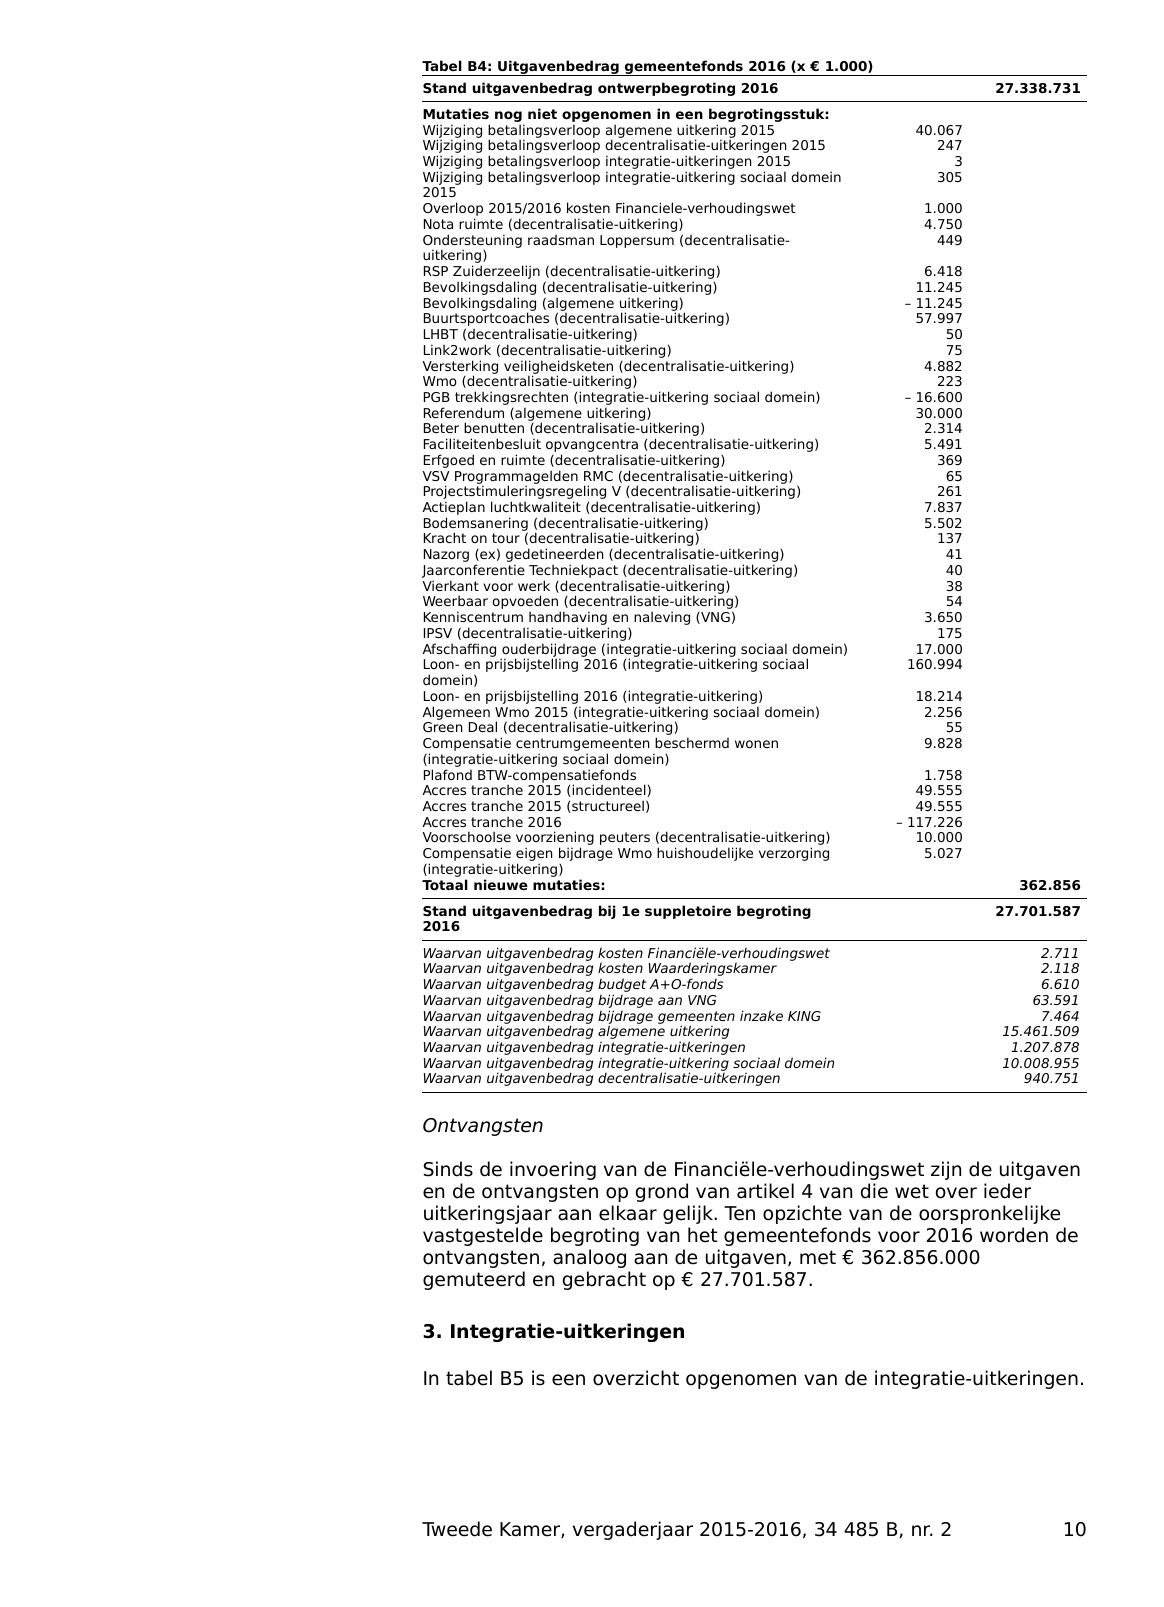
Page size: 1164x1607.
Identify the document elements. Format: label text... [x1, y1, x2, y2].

table_cell [850, 1024, 968, 1040]
table_cell Beter benutten (decentralisatie-uitkering) [422, 421, 850, 437]
table_cell Buurtsportcoaches (decentralisatie-uitkering) [422, 311, 850, 327]
table_cell [969, 311, 1087, 327]
table_cell [969, 767, 1087, 783]
table_cell [969, 689, 1087, 704]
table_cell 1.207.878 [969, 1040, 1087, 1056]
table_cell Weerbaar opvoeden (decentralisatie-uitkering) [422, 594, 850, 610]
table_cell [969, 453, 1087, 468]
table_cell Compensatie centrumgemeenten beschermd wonen (integratie-uitkering sociaal domein) [422, 736, 850, 767]
table_cell 449 [850, 233, 968, 264]
table_cell [969, 138, 1087, 154]
table_cell Jaarconferentie Techniekpact (decentralisatie-uitkering) [422, 563, 850, 578]
table_cell 63.591 [969, 993, 1087, 1008]
table_cell [969, 233, 1087, 264]
table_cell 18.214 [850, 689, 968, 704]
table_cell [850, 941, 968, 961]
text In tabel B5 is een overzicht opgenomen van de integratie-uitkeringen. [422, 1368, 1087, 1390]
table_cell Loon- en prijsbijstelling 2016 (integratie-uitkering sociaal domein) [422, 657, 850, 689]
table_cell [969, 594, 1087, 610]
table_cell 54 [850, 594, 968, 610]
table_cell [850, 102, 968, 122]
table_cell 2.118 [969, 961, 1087, 977]
table_cell [969, 815, 1087, 830]
table_cell – 11.245 [850, 295, 968, 311]
table_cell [969, 469, 1087, 484]
table_cell Waarvan uitgavenbedrag budget A+O-fonds [422, 977, 850, 993]
table_cell [969, 123, 1087, 138]
table_cell 2.711 [969, 941, 1087, 961]
table_cell 369 [850, 453, 968, 468]
table_cell Accres tranche 2016 [422, 815, 850, 830]
table_cell Waarvan uitgavenbedrag kosten Financiële-verhoudingswet [422, 941, 850, 961]
table_cell 2.314 [850, 421, 968, 437]
table_cell – 16.600 [850, 390, 968, 406]
table_cell Waarvan uitgavenbedrag kosten Waarderingskamer [422, 961, 850, 977]
table_cell [969, 437, 1087, 453]
table_cell Totaal nieuwe mutaties: [422, 878, 850, 898]
table_cell 17.000 [850, 641, 968, 657]
table_cell Waarvan uitgavenbedrag decentralisatie-uitkeringen [422, 1071, 850, 1092]
table_cell 940.751 [969, 1071, 1087, 1092]
table_cell 10.008.955 [969, 1056, 1087, 1071]
table_cell 7.464 [969, 1008, 1087, 1024]
table_cell [969, 641, 1087, 657]
table_cell LHBT (decentralisatie-uitkering) [422, 327, 850, 343]
table_cell [969, 421, 1087, 437]
table_cell 5.027 [850, 846, 968, 877]
table_cell [969, 547, 1087, 563]
table_cell 41 [850, 547, 968, 563]
table_cell Actieplan luchtkwaliteit (decentralisatie-uitkering) [422, 500, 850, 516]
table_cell Bevolkingsdaling (decentralisatie-uitkering) [422, 280, 850, 295]
table_cell 57.997 [850, 311, 968, 327]
table_cell Wijziging betalingsverloop algemene uitkering 2015 [422, 123, 850, 138]
table_cell RSP Zuiderzeelijn (decentralisatie-uitkering) [422, 264, 850, 280]
table_cell [969, 201, 1087, 217]
table_cell Link2work (decentralisatie-uitkering) [422, 343, 850, 358]
table_cell [969, 280, 1087, 295]
table_cell 305 [850, 170, 968, 201]
table_cell 4.882 [850, 358, 968, 374]
table_cell [969, 484, 1087, 500]
table_cell 50 [850, 327, 968, 343]
table_cell 6.418 [850, 264, 968, 280]
table_cell [850, 1008, 968, 1024]
table_cell Wijziging betalingsverloop integratie-uitkering sociaal domein 2015 [422, 170, 850, 201]
table_cell Waarvan uitgavenbedrag integratie-uitkering sociaal domein [422, 1056, 850, 1071]
table_cell [850, 993, 968, 1008]
table_cell Waarvan uitgavenbedrag bijdrage aan VNG [422, 993, 850, 1008]
table_cell Waarvan uitgavenbedrag integratie-uitkeringen [422, 1040, 850, 1056]
table_cell Voorschoolse voorziening peuters (decentralisatie-uitkering) [422, 830, 850, 846]
table_cell 40.067 [850, 123, 968, 138]
table_cell 5.502 [850, 516, 968, 531]
table_cell Kenniscentrum handhaving en naleving (VNG) [422, 610, 850, 626]
table_cell [969, 736, 1087, 767]
table_cell Nota ruimte (decentralisatie-uitkering) [422, 217, 850, 232]
table_cell [969, 170, 1087, 201]
table_cell Wmo (decentralisatie-uitkering) [422, 374, 850, 390]
table_cell Stand uitgavenbedrag bij 1e suppletoire begroting 2016 [422, 899, 850, 940]
table_cell 27.701.587 [969, 899, 1087, 940]
table_cell [969, 327, 1087, 343]
table_cell [969, 154, 1087, 169]
table_cell 9.828 [850, 736, 968, 767]
table_cell Ondersteuning raadsman Loppersum (decentralisatie-uitkering) [422, 233, 850, 264]
table_cell [969, 264, 1087, 280]
table_cell [850, 878, 968, 898]
table_cell [969, 657, 1087, 689]
table_cell Projectstimuleringsregeling V (decentralisatie-uitkering) [422, 484, 850, 500]
table_cell VSV Programmagelden RMC (decentralisatie-uitkering) [422, 469, 850, 484]
table_cell 137 [850, 531, 968, 547]
table_cell Algemeen Wmo 2015 (integratie-uitkering sociaal domein) [422, 704, 850, 720]
table_cell Kracht on tour (decentralisatie-uitkering) [422, 531, 850, 547]
table_cell 15.461.509 [969, 1024, 1087, 1040]
table_cell 175 [850, 626, 968, 641]
table_cell Wijziging betalingsverloop decentralisatie-uitkeringen 2015 [422, 138, 850, 154]
table_cell Compensatie eigen bijdrage Wmo huishoudelijke verzorging (integratie-uitkering) [422, 846, 850, 877]
table_cell [969, 531, 1087, 547]
table_cell 10.000 [850, 830, 968, 846]
table_cell 49.555 [850, 783, 968, 799]
table_cell Accres tranche 2015 (incidenteel) [422, 783, 850, 799]
table_cell [969, 610, 1087, 626]
table_cell 49.555 [850, 799, 968, 814]
table_cell [969, 343, 1087, 358]
table_cell [969, 516, 1087, 531]
table_cell 160.994 [850, 657, 968, 689]
table_cell 6.610 [969, 977, 1087, 993]
table_cell [850, 961, 968, 977]
table_cell Afschaffing ouderbijdrage (integratie-uitkering sociaal domein) [422, 641, 850, 657]
table_cell [850, 76, 968, 101]
table_cell Erfgoed en ruimte (decentralisatie-uitkering) [422, 453, 850, 468]
table_cell 65 [850, 469, 968, 484]
table_cell 75 [850, 343, 968, 358]
table_cell [969, 295, 1087, 311]
table_cell [850, 1056, 968, 1071]
table_cell 247 [850, 138, 968, 154]
table_cell 55 [850, 720, 968, 736]
table_cell 40 [850, 563, 968, 578]
table_cell Wijziging betalingsverloop integratie-uitkeringen 2015 [422, 154, 850, 169]
table_cell [969, 358, 1087, 374]
table_cell [969, 579, 1087, 594]
table_cell 2.256 [850, 704, 968, 720]
table_cell Nazorg (ex) gedetineerden (decentralisatie-uitkering) [422, 547, 850, 563]
table_cell [969, 720, 1087, 736]
table_cell 3.650 [850, 610, 968, 626]
subtitle 3. Integratie-uitkeringen [422, 1321, 1087, 1343]
table_cell Accres tranche 2015 (structureel) [422, 799, 850, 814]
table_cell Waarvan uitgavenbedrag algemene uitkering [422, 1024, 850, 1040]
table_cell Overloop 2015/2016 kosten Financiele-verhoudingswet [422, 201, 850, 217]
table_cell Referendum (algemene uitkering) [422, 406, 850, 421]
table_cell Versterking veiligheidsketen (decentralisatie-uitkering) [422, 358, 850, 374]
table_cell Waarvan uitgavenbedrag bijdrage gemeenten inzake KING [422, 1008, 850, 1024]
subtitle Ontvangsten [422, 1115, 1087, 1137]
table_cell [850, 1040, 968, 1056]
table_cell [969, 799, 1087, 814]
table_cell [969, 500, 1087, 516]
table_cell [969, 374, 1087, 390]
table_cell Mutaties nog niet opgenomen in een begrotingsstuk: [422, 102, 850, 122]
table_cell Bevolkingsdaling (algemene uitkering) [422, 295, 850, 311]
table_cell [969, 217, 1087, 232]
table_cell 38 [850, 579, 968, 594]
table_cell [969, 406, 1087, 421]
table_cell 4.750 [850, 217, 968, 232]
table_cell [969, 102, 1087, 122]
table_cell 1.758 [850, 767, 968, 783]
table_cell 27.338.731 [969, 76, 1087, 101]
table_cell [850, 977, 968, 993]
table_cell IPSV (decentralisatie-uitkering) [422, 626, 850, 641]
table_cell 7.837 [850, 500, 968, 516]
text Sinds de invoering van de Financiële-verhoudingswet zijn de uitgaven en de ontvangsten op grond van artikel 4 van die wet over ieder uitkeringsjaar aan elkaar gelijk. Ten opzichte van de oorspronkelijke vastgestelde begroting van het gemeentefonds voor 2016 worden de ontvangsten, analoog aan de uitgaven, met € 362.856.000 gemuteerd en gebracht op € 27.701.587. [422, 1159, 1087, 1291]
table_cell [850, 1071, 968, 1092]
table_cell 30.000 [850, 406, 968, 421]
table_cell – 117.226 [850, 815, 968, 830]
table_cell 3 [850, 154, 968, 169]
table_cell 362.856 [969, 878, 1087, 898]
table_cell [850, 899, 968, 940]
table_cell Plafond BTW-compensatiefonds [422, 767, 850, 783]
table_cell Green Deal (decentralisatie-uitkering) [422, 720, 850, 736]
table_cell [969, 563, 1087, 578]
table_cell [969, 783, 1087, 799]
table_cell Bodemsanering (decentralisatie-uitkering) [422, 516, 850, 531]
table_cell Faciliteitenbesluit opvangcentra (decentralisatie-uitkering) [422, 437, 850, 453]
table_cell PGB trekkingsrechten (integratie-uitkering sociaal domein) [422, 390, 850, 406]
table_cell [969, 626, 1087, 641]
table_cell Loon- en prijsbijstelling 2016 (integratie-uitkering) [422, 689, 850, 704]
table_cell [969, 846, 1087, 877]
table_cell 1.000 [850, 201, 968, 217]
table_cell [969, 390, 1087, 406]
table_cell 223 [850, 374, 968, 390]
table_cell Vierkant voor werk (decentralisatie-uitkering) [422, 579, 850, 594]
table_cell 5.491 [850, 437, 968, 453]
table_cell [969, 704, 1087, 720]
table_cell 261 [850, 484, 968, 500]
table_cell 11.245 [850, 280, 968, 295]
table_cell [969, 830, 1087, 846]
table_cell Stand uitgavenbedrag ontwerpbegroting 2016 [422, 76, 850, 101]
table_header Tabel B4: Uitgavenbedrag gemeentefonds 2016 (x € 1.000) [422, 59, 1087, 75]
